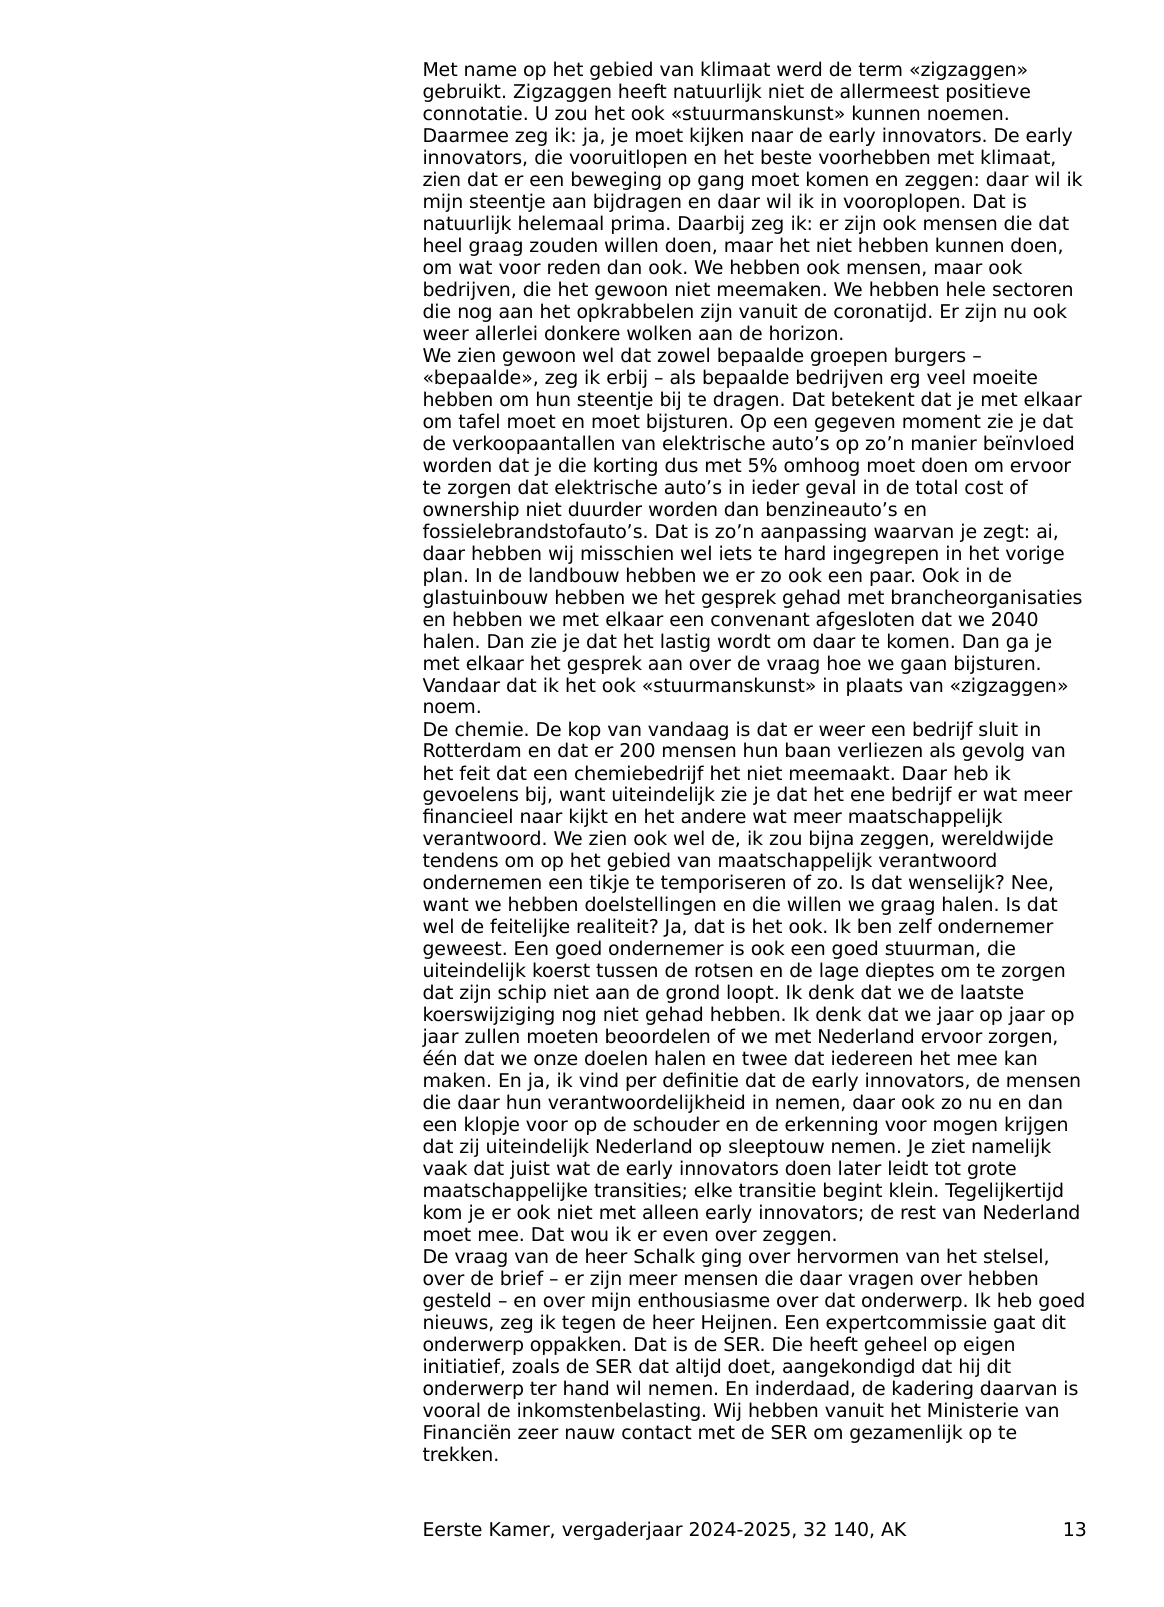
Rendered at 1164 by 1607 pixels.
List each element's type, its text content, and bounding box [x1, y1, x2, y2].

text We zien gewoon wel dat zowel bepaalde groepen burgers – «bepaalde», zeg ik erbij – als bepaalde bedrijven erg veel moeite hebben om hun steentje bij te dragen. Dat betekent dat je met elkaar om tafel moet en moet bijsturen. Op een gegeven moment zie je dat de verkoopaantallen van elektrische auto’s op zo’n manier beïnvloed worden dat je die korting dus met 5% omhoog moet doen om ervoor te zorgen dat elektrische auto’s in ieder geval in de total cost of ownership niet duurder worden dan benzineauto’s en fossielebrandstofauto’s. Dat is zo’n aanpassing waarvan je zegt: ai, daar hebben wij misschien wel iets te hard ingegrepen in het vorige plan. In de landbouw hebben we er zo ook een paar. Ook in de glastuinbouw hebben we het gesprek gehad met brancheorganisaties en hebben we met elkaar een convenant afgesloten dat we 2040 halen. Dan zie je dat het lastig wordt om daar te komen. Dan ga je met elkaar het gesprek aan over de vraag hoe we gaan bijsturen. Vandaar dat ik het ook «stuurmanskunst» in plaats van «zigzaggen» noem. [422, 345, 1087, 718]
text De chemie. De kop van vandaag is dat er weer een bedrijf sluit in Rotterdam en dat er 200 mensen hun baan verliezen als gevolg van het feit dat een chemiebedrijf het niet meemaakt. Daar heb ik gevoelens bij, want uiteindelijk zie je dat het ene bedrijf er wat meer financieel naar kijkt en het andere wat meer maatschappelijk verantwoord. We zien ook wel de, ik zou bijna zeggen, wereldwijde tendens om op het gebied van maatschappelijk verantwoord ondernemen een tikje te temporiseren of zo. Is dat wenselijk? Nee, want we hebben doelstellingen en die willen we graag halen. Is dat wel de feitelijke realiteit? Ja, dat is het ook. Ik ben zelf ondernemer geweest. Een goed ondernemer is ook een goed stuurman, die uiteindelijk koerst tussen de rotsen en de lage dieptes om te zorgen dat zijn schip niet aan de grond loopt. Ik denk dat we de laatste koerswijziging nog niet gehad hebben. Ik denk dat we jaar op jaar op jaar zullen moeten beoordelen of we met Nederland ervoor zorgen, één dat we onze doelen halen en twee dat iedereen het mee kan maken. En ja, ik vind per definitie dat de early innovators, de mensen die daar hun verantwoordelijkheid in nemen, daar ook zo nu en dan een klopje voor op de schouder en de erkenning voor mogen krijgen dat zij uiteindelijk Nederland op sleeptouw nemen. Je ziet namelijk vaak dat juist wat de early innovators doen later leidt tot grote maatschappelijke transities; elke transitie begint klein. Tegelijkertijd kom je er ook niet met alleen early innovators; de rest van Nederland moet mee. Dat wou ik er even over zeggen. [422, 718, 1087, 1246]
text Met name op het gebied van klimaat werd de term «zigzaggen» gebruikt. Zigzaggen heeft natuurlijk niet de allermeest positieve connotatie. U zou het ook «stuurmanskunst» kunnen noemen. Daarmee zeg ik: ja, je moet kijken naar de early innovators. De early innovators, die vooruitlopen en het beste voorhebben met klimaat, zien dat er een beweging op gang moet komen en zeggen: daar wil ik mijn steentje aan bijdragen en daar wil ik in vooroplopen. Dat is natuurlijk helemaal prima. Daarbij zeg ik: er zijn ook mensen die dat heel graag zouden willen doen, maar het niet hebben kunnen doen, om wat voor reden dan ook. We hebben ook mensen, maar ook bedrijven, die het gewoon niet meemaken. We hebben hele sectoren die nog aan het opkrabbelen zijn vanuit de coronatijd. Er zijn nu ook weer allerlei donkere wolken aan de horizon. [422, 59, 1087, 345]
text De vraag van de heer Schalk ging over hervormen van het stelsel, over de brief – er zijn meer mensen die daar vragen over hebben gesteld – en over mijn enthousiasme over dat onderwerp. Ik heb goed nieuws, zeg ik tegen de heer Heijnen. Een expertcommissie gaat dit onderwerp oppakken. Dat is de SER. Die heeft geheel op eigen initiatief, zoals de SER dat altijd doet, aangekondigd dat hij dit onderwerp ter hand wil nemen. En inderdaad, de kadering daarvan is vooral de inkomstenbelasting. Wij hebben vanuit het Ministerie van Financiën zeer nauw contact met de SER om gezamenlijk op te trekken. [422, 1246, 1087, 1466]
